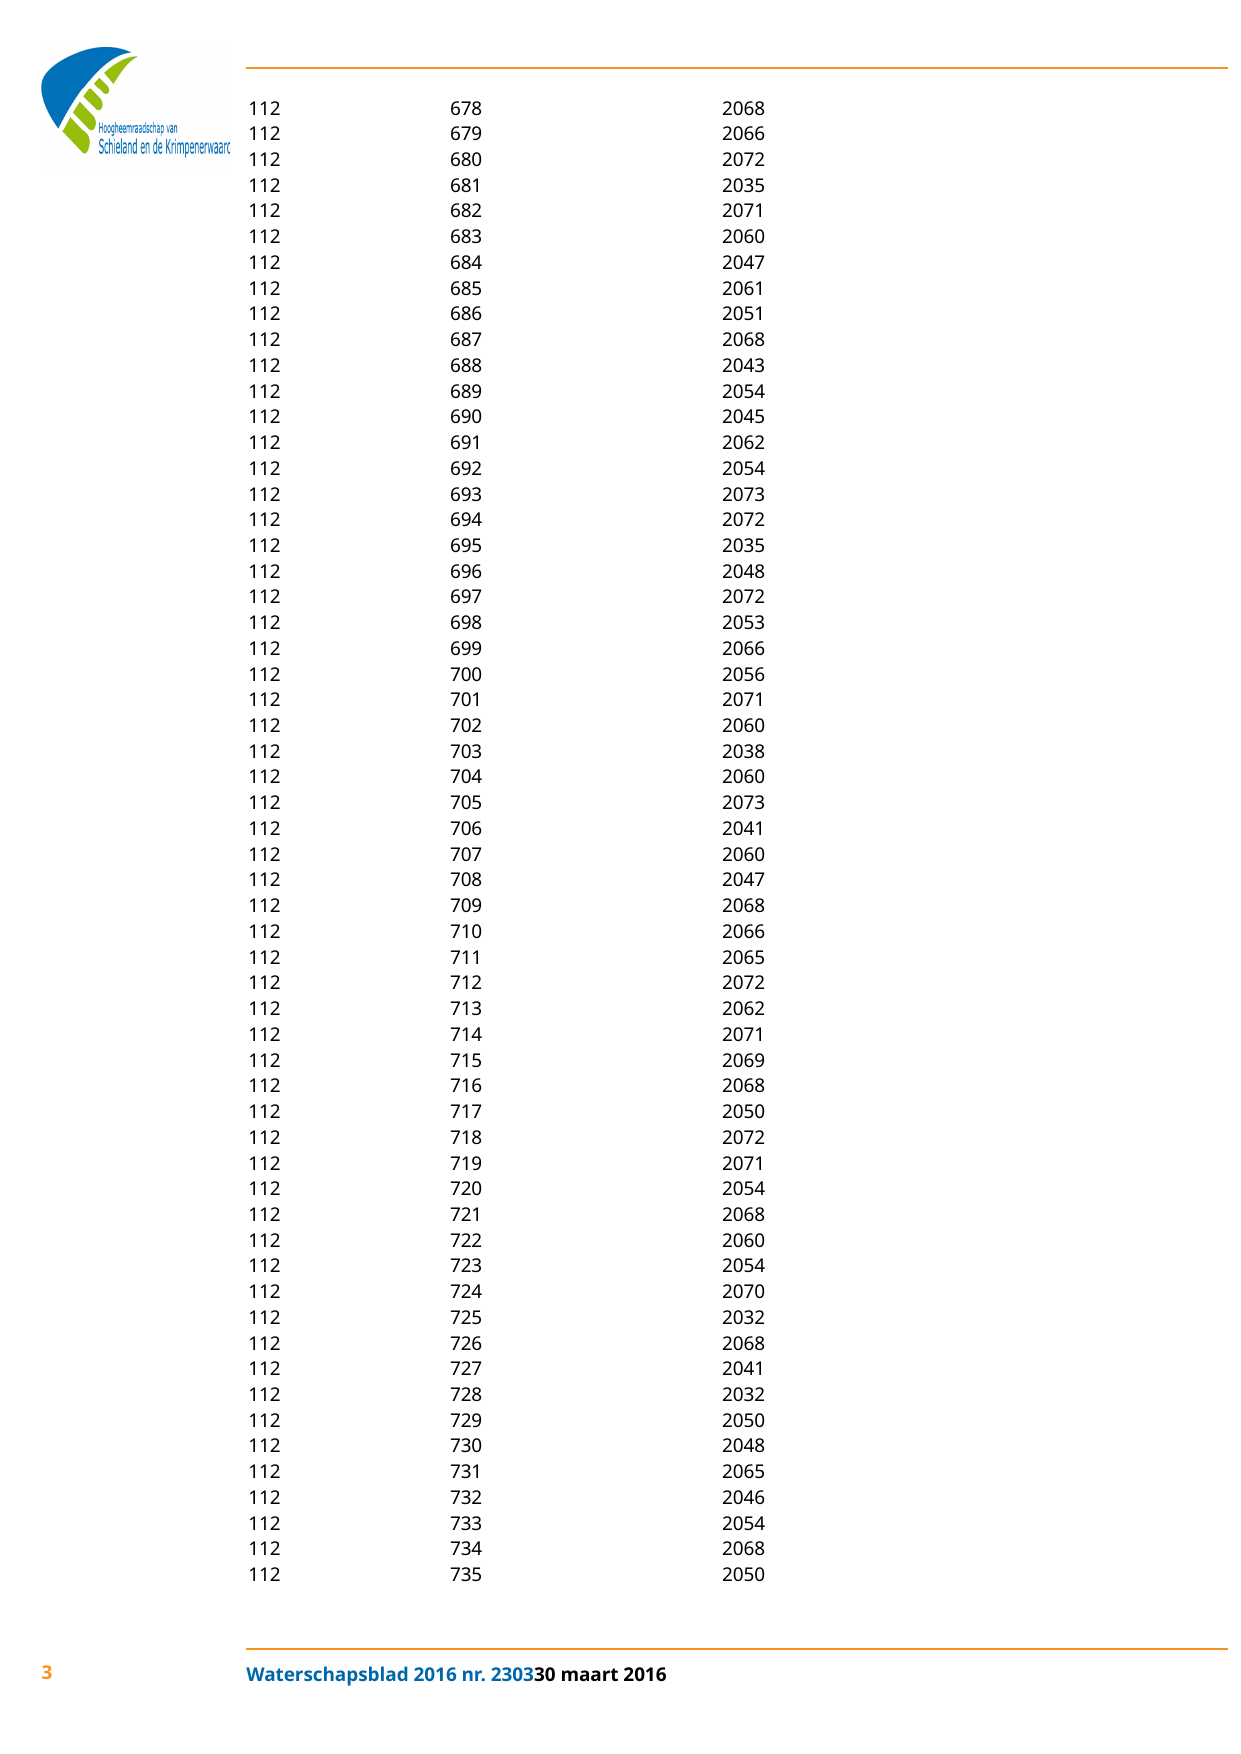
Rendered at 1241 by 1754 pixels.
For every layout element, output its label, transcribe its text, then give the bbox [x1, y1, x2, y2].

table_cell 2050 [722, 1098, 1152, 1124]
table_cell 112 [248, 532, 450, 558]
table_cell 112 [248, 1253, 450, 1278]
table_cell 687 [450, 326, 722, 352]
table_cell 2068 [722, 95, 1152, 121]
table_cell 727 [450, 1356, 722, 1381]
table_cell 112 [248, 429, 450, 455]
table_cell 723 [450, 1253, 722, 1278]
table_cell 2054 [722, 1175, 1152, 1201]
table_cell 2056 [722, 661, 1152, 687]
table_cell 112 [248, 738, 450, 764]
table_cell 721 [450, 1201, 722, 1227]
table_cell 728 [450, 1381, 722, 1407]
table_cell 2045 [722, 404, 1152, 429]
table_cell 722 [450, 1227, 722, 1253]
table_cell 682 [450, 198, 722, 223]
table_cell 2066 [722, 121, 1152, 146]
table_cell 734 [450, 1536, 722, 1561]
table_cell 733 [450, 1510, 722, 1536]
table_cell 112 [248, 1484, 450, 1510]
table_cell 112 [248, 609, 450, 635]
table_cell 112 [248, 481, 450, 506]
table_cell 714 [450, 1021, 722, 1047]
table_cell 725 [450, 1304, 722, 1330]
table_cell 704 [450, 764, 722, 789]
table_cell 112 [248, 1073, 450, 1098]
table_cell 2071 [722, 198, 1152, 223]
table_cell 730 [450, 1433, 722, 1458]
table_cell 2051 [722, 301, 1152, 326]
table_cell 112 [248, 1124, 450, 1150]
table_cell 112 [248, 1278, 450, 1304]
table_cell 731 [450, 1459, 722, 1484]
table_cell 678 [450, 95, 722, 121]
table_cell 2054 [722, 455, 1152, 481]
table_cell 112 [248, 867, 450, 892]
table_cell 696 [450, 558, 722, 584]
table_cell 681 [450, 172, 722, 198]
table_cell 2061 [722, 275, 1152, 301]
table_cell 709 [450, 893, 722, 918]
table_cell 112 [248, 995, 450, 1021]
table_cell 2065 [722, 944, 1152, 969]
table_cell 700 [450, 661, 722, 687]
table_cell 112 [248, 584, 450, 609]
table_cell 2066 [722, 918, 1152, 944]
table_cell 112 [248, 1561, 450, 1587]
table_cell 2048 [722, 1433, 1152, 1458]
table_cell 112 [248, 712, 450, 738]
table_cell 2046 [722, 1484, 1152, 1510]
table_cell 112 [248, 198, 450, 223]
table_cell 2065 [722, 1459, 1152, 1484]
table_cell 112 [248, 301, 450, 326]
table_cell 112 [248, 1356, 450, 1381]
table_cell 112 [248, 1433, 450, 1458]
table_cell 112 [248, 1330, 450, 1356]
table_cell 112 [248, 1150, 450, 1175]
table_cell 2054 [722, 1510, 1152, 1536]
table_cell 711 [450, 944, 722, 969]
table_cell 2053 [722, 609, 1152, 635]
table_cell 724 [450, 1278, 722, 1304]
table_cell 112 [248, 661, 450, 687]
table_cell 2060 [722, 841, 1152, 867]
table_cell 112 [248, 1201, 450, 1227]
table_cell 2071 [722, 687, 1152, 712]
table_cell 112 [248, 95, 450, 121]
table_cell 735 [450, 1561, 722, 1587]
table_cell 2054 [722, 1253, 1152, 1278]
table_cell 691 [450, 429, 722, 455]
table_cell 112 [248, 172, 450, 198]
table_cell 2060 [722, 224, 1152, 249]
table_cell 112 [248, 841, 450, 867]
table_cell 2068 [722, 1201, 1152, 1227]
table_cell 2066 [722, 635, 1152, 661]
table_cell 112 [248, 1175, 450, 1201]
table_cell 112 [248, 352, 450, 378]
table_cell 726 [450, 1330, 722, 1356]
table_cell 690 [450, 404, 722, 429]
table_cell 2069 [722, 1047, 1152, 1072]
table_cell 112 [248, 918, 450, 944]
table_cell 112 [248, 1510, 450, 1536]
table_cell 2073 [722, 481, 1152, 506]
table_cell 112 [248, 893, 450, 918]
table_cell 683 [450, 224, 722, 249]
table_cell 2050 [722, 1561, 1152, 1587]
table_cell 112 [248, 1304, 450, 1330]
table_cell 2060 [722, 712, 1152, 738]
table_cell 705 [450, 790, 722, 815]
table_cell 2060 [722, 764, 1152, 789]
table_cell 112 [248, 506, 450, 532]
table_cell 2041 [722, 1356, 1152, 1381]
table_cell 2047 [722, 867, 1152, 892]
table_cell 2072 [722, 970, 1152, 995]
table_cell 729 [450, 1407, 722, 1433]
table_cell 699 [450, 635, 722, 661]
table_cell 684 [450, 249, 722, 275]
table_cell 702 [450, 712, 722, 738]
table_cell 2035 [722, 532, 1152, 558]
table_cell 2060 [722, 1227, 1152, 1253]
table_cell 2041 [722, 815, 1152, 841]
table_cell 112 [248, 326, 450, 352]
table_cell 112 [248, 378, 450, 403]
table_cell 715 [450, 1047, 722, 1072]
table_cell 703 [450, 738, 722, 764]
table_cell 2048 [722, 558, 1152, 584]
table_cell 712 [450, 970, 722, 995]
table_cell 2032 [722, 1381, 1152, 1407]
table_cell 2072 [722, 1124, 1152, 1150]
table_cell 686 [450, 301, 722, 326]
table_cell 112 [248, 1459, 450, 1484]
table_cell 2068 [722, 893, 1152, 918]
table_cell 2043 [722, 352, 1152, 378]
table_cell 112 [248, 1021, 450, 1047]
table_cell 701 [450, 687, 722, 712]
table_cell 680 [450, 146, 722, 172]
table_cell 698 [450, 609, 722, 635]
table_cell 112 [248, 970, 450, 995]
table_cell 706 [450, 815, 722, 841]
table_cell 2072 [722, 146, 1152, 172]
table_cell 2068 [722, 326, 1152, 352]
table_cell 688 [450, 352, 722, 378]
table_cell 112 [248, 249, 450, 275]
table_cell 710 [450, 918, 722, 944]
table_cell 689 [450, 378, 722, 403]
table_cell 695 [450, 532, 722, 558]
table_cell 112 [248, 404, 450, 429]
table_cell 112 [248, 1381, 450, 1407]
table_cell 2071 [722, 1150, 1152, 1175]
table_cell 2068 [722, 1330, 1152, 1356]
table_cell 112 [248, 275, 450, 301]
table_cell 692 [450, 455, 722, 481]
table_cell 697 [450, 584, 722, 609]
table_cell 679 [450, 121, 722, 146]
table_cell 716 [450, 1073, 722, 1098]
table_cell 2068 [722, 1073, 1152, 1098]
table_cell 2068 [722, 1536, 1152, 1561]
table_cell 685 [450, 275, 722, 301]
table_cell 717 [450, 1098, 722, 1124]
table_cell 112 [248, 558, 450, 584]
table_cell 112 [248, 224, 450, 249]
table_cell 2073 [722, 790, 1152, 815]
table_cell 693 [450, 481, 722, 506]
table_cell 694 [450, 506, 722, 532]
table_cell 720 [450, 1175, 722, 1201]
table_cell 112 [248, 455, 450, 481]
table_cell 713 [450, 995, 722, 1021]
table_cell 2062 [722, 995, 1152, 1021]
table_cell 112 [248, 764, 450, 789]
table_cell 112 [248, 790, 450, 815]
table_cell 112 [248, 815, 450, 841]
table_cell 112 [248, 944, 450, 969]
table_cell 2032 [722, 1304, 1152, 1330]
table_cell 112 [248, 635, 450, 661]
table_cell 718 [450, 1124, 722, 1150]
table_cell 112 [248, 1227, 450, 1253]
table_cell 112 [248, 1047, 450, 1072]
table_cell 112 [248, 687, 450, 712]
table_cell 112 [248, 1536, 450, 1561]
table_cell 2050 [722, 1407, 1152, 1433]
table_cell 707 [450, 841, 722, 867]
table_cell 2072 [722, 506, 1152, 532]
table_cell 112 [248, 1407, 450, 1433]
table_cell 2072 [722, 584, 1152, 609]
table_cell 2047 [722, 249, 1152, 275]
table_cell 2071 [722, 1021, 1152, 1047]
table_cell 2035 [722, 172, 1152, 198]
table_cell 2062 [722, 429, 1152, 455]
table_cell 732 [450, 1484, 722, 1510]
table_cell 112 [248, 1098, 450, 1124]
table_cell 719 [450, 1150, 722, 1175]
table_cell 708 [450, 867, 722, 892]
table_cell 2054 [722, 378, 1152, 403]
table_cell 2070 [722, 1278, 1152, 1304]
picture [41, 47, 231, 172]
table_cell 2038 [722, 738, 1152, 764]
table_cell 112 [248, 146, 450, 172]
table_cell 112 [248, 121, 450, 146]
